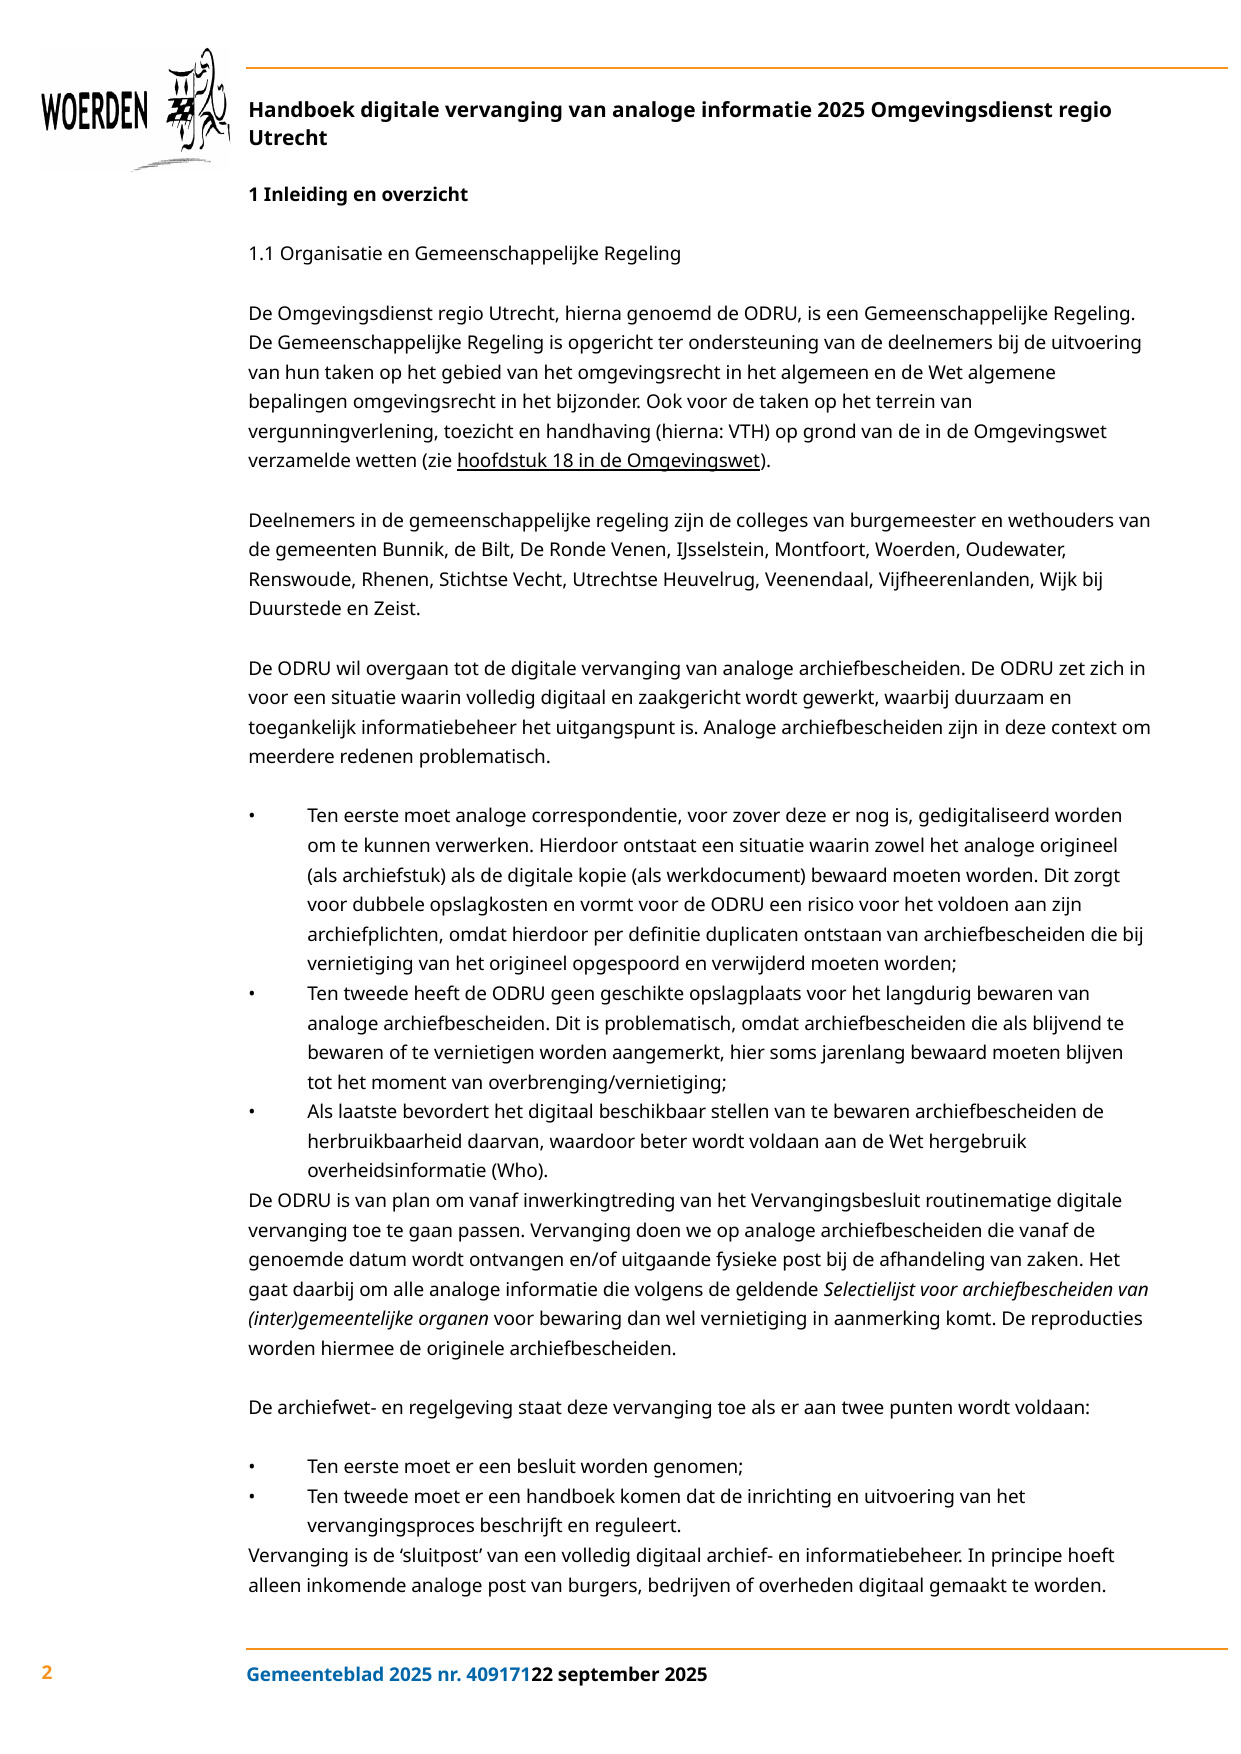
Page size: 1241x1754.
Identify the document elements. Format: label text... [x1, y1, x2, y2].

list Ten eerste moet er een besluit worden genomen; [248, 1453, 1152, 1479]
text De Omgevingsdienst regio Utrecht, hierna genoemd de ODRU, is een Gemeenschappelijke Regeling. De Gemeenschappelijke Regeling is opgericht ter ondersteuning van de deelnemers bij de uitvoering van hun taken op het gebied van het omgevingsrecht in het algemeen en de Wet algemene bepalingen omgevingsrecht in het bijzonder. Ook voor de taken op het terrein van vergunningverlening, toezicht en handhaving (hierna: VTH) op grond van de in de Omgevingswet verzamelde wetten (zie hoofdstuk 18 in de Omgevingswet). [248, 300, 1152, 473]
text De ODRU is van plan om vanaf inwerkingtreding van het Vervangingsbesluit routinematige digitale vervanging toe te gaan passen. Vervanging doen we op analoge archiefbescheiden die vanaf de genoemde datum wordt ontvangen en/of uitgaande fysieke post bij de afhandeling van zaken. Het gaat daarbij om alle analoge informatie die volgens de geldende Selectielijst voor archiefbescheiden van (inter)gemeentelijke organen voor bewaring dan wel vernietiging in aanmerking komt. De reproducties worden hiermee de originele archiefbescheiden. [248, 1187, 1152, 1361]
picture [41, 47, 231, 172]
list Ten tweede heeft de ODRU geen geschikte opslagplaats voor het langdurig bewaren van analoge archiefbescheiden. Dit is problematisch, omdat archiefbescheiden die als blijvend te bewaren of te vernietigen worden aangemerkt, hier soms jarenlang bewaard moeten blijven tot het moment van overbrenging/vernietiging; [248, 980, 1152, 1094]
text De archiefwet- en regelgeving staat deze vervanging toe als er aan twee punten wordt voldaan: [248, 1394, 1152, 1420]
text Deelnemers in de gemeenschappelijke regeling zijn de colleges van burgemeester en wethouders van de gemeenten Bunnik, de Bilt, De Ronde Venen, IJsselstein, Montfoort, Woerden, Oudewater, Renswoude, Rhenen, Stichtse Vecht, Utrechtse Heuvelrug, Veenendaal, Vijfheerenlanden, Wijk bij Duurstede en Zeist. [248, 507, 1152, 621]
text Vervanging is de ‘sluitpost’ van een volledig digitaal archief- en informatiebeheer. In principe hoeft alleen inkomende analoge post van burgers, bedrijven of overheden digitaal gemaakt te worden. [248, 1542, 1152, 1597]
text De ODRU wil overgaan tot de digitale vervanging van analoge archiefbescheiden. De ODRU zet zich in voor een situatie waarin volledig digitaal en zaakgericht wordt gewerkt, waarbij duurzaam en toegankelijk informatiebeheer het uitgangspunt is. Analoge archiefbescheiden zijn in deze context om meerdere redenen problematisch. [248, 655, 1152, 769]
text 1 Inleiding en overzicht [248, 181, 1152, 207]
list Ten eerste moet analoge correspondentie, voor zover deze er nog is, gedigitaliseerd worden om te kunnen verwerken. Hierdoor ontstaat een situatie waarin zowel het analoge origineel (als archiefstuk) als de digitale kopie (als werkdocument) bewaard moeten worden. Dit zorgt voor dubbele opslagkosten en vormt voor de ODRU een risico voor het voldoen aan zijn archiefplichten, omdat hierdoor per definitie duplicaten ontstaan van archiefbescheiden die bij vernietiging van het origineel opgespoord en verwijderd moeten worden; [248, 803, 1152, 976]
text Handboek digitale vervanging van analoge informatie 2025 Omgevingsdienst regio Utrecht [248, 95, 1152, 152]
list Als laatste bevordert het digitaal beschikbaar stellen van te bewaren archiefbescheiden de herbruikbaarheid daarvan, waardoor beter wordt voldaan aan de Wet hergebruik overheidsinformatie (Who). [248, 1098, 1152, 1183]
list Ten tweede moet er een handboek komen dat de inrichting en uitvoering van het vervangingsproces beschrijft en reguleert. [248, 1483, 1152, 1538]
text 1.1 Organisatie en Gemeenschappelijke Regeling [248, 241, 1152, 266]
